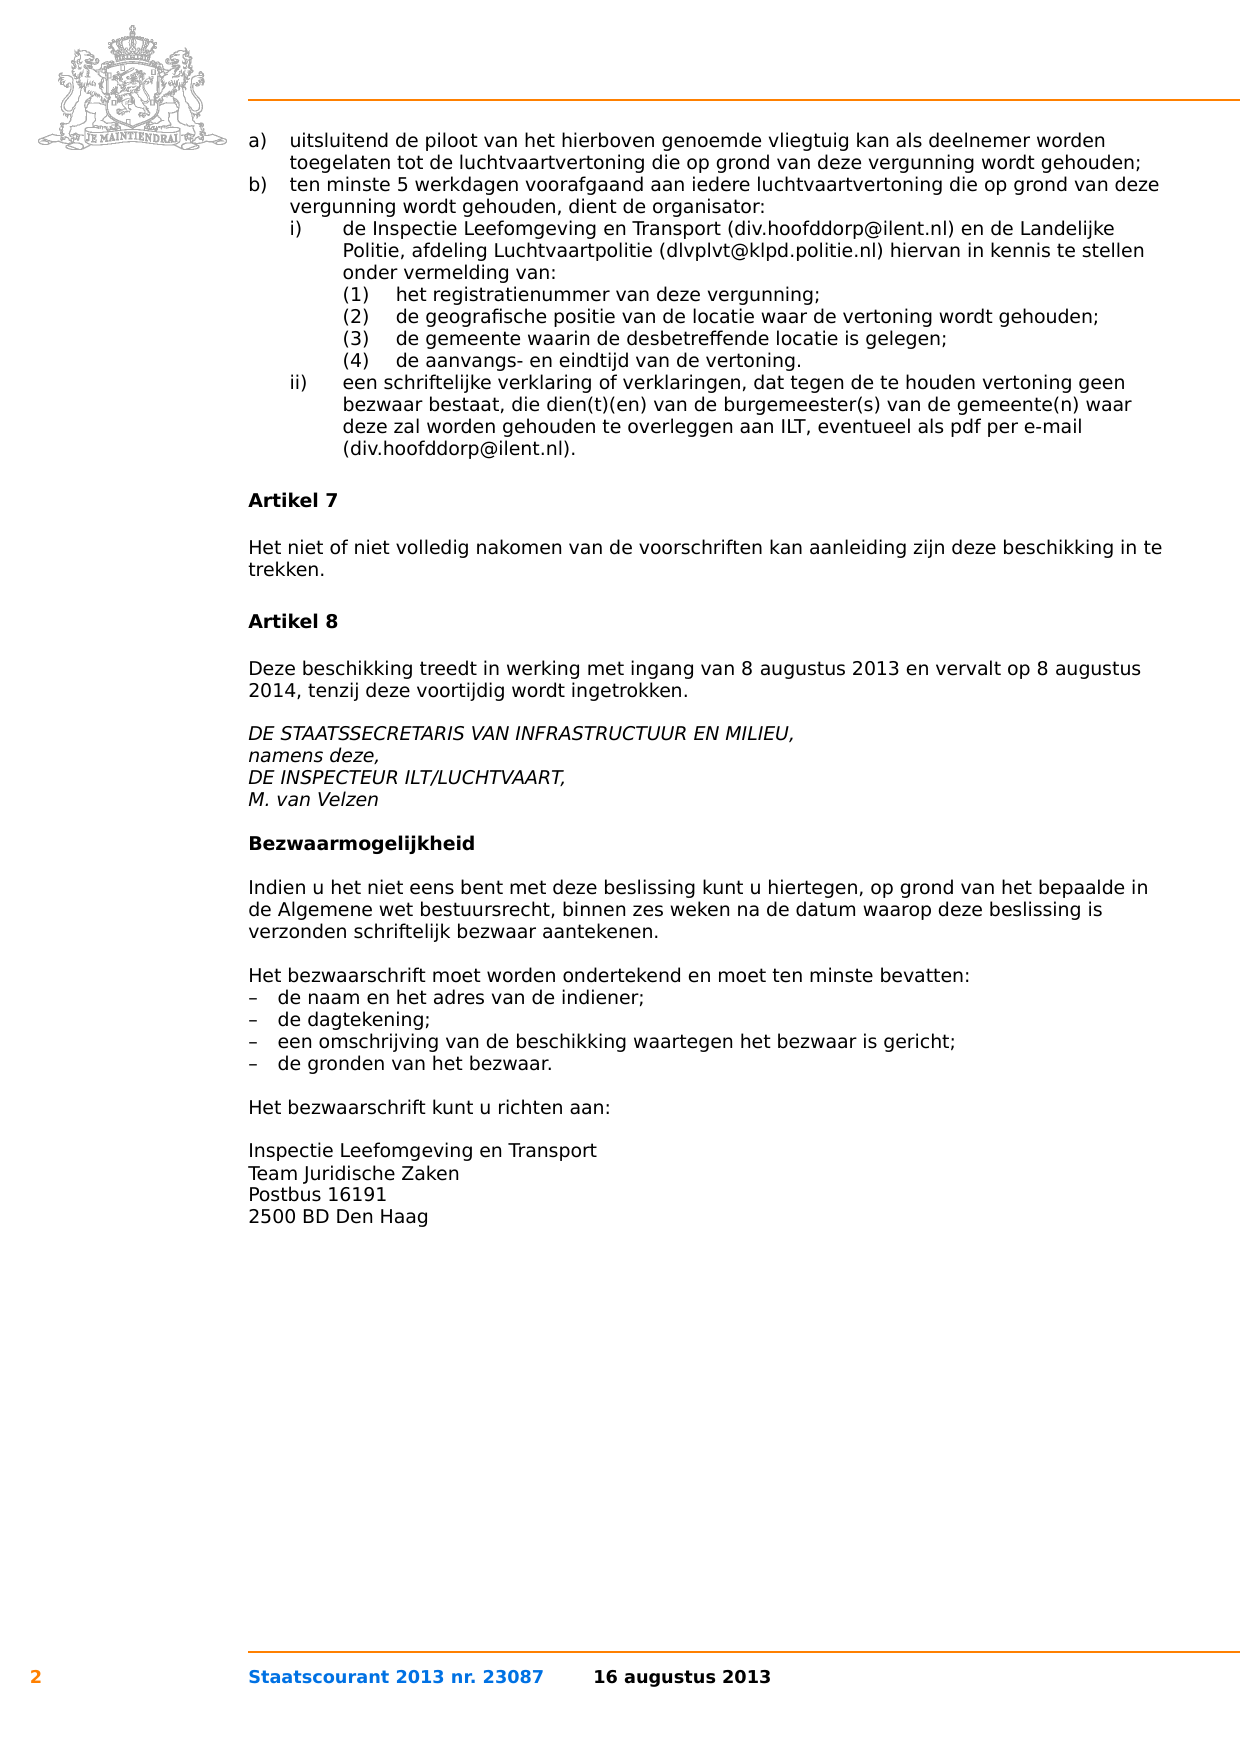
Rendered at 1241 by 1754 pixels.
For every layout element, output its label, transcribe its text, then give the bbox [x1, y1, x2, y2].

text Het bezwaarschrift moet worden ondertekend en moet ten minste bevatten: [248, 965, 1163, 987]
text Bezwaarmogelijkheid [248, 833, 1163, 855]
text Het bezwaarschrift kunt u richten aan: [248, 1097, 1163, 1118]
subtitle Artikel 7 [248, 489, 1163, 512]
text Indien u het niet eens bent met deze beslissing kunt u hiertegen, op grond van het bepaalde in de Algemene wet bestuursrecht, binnen zes weken na de datum waarop deze beslissing is verzonden schriftelijk bezwaar aantekenen. [248, 877, 1163, 943]
text Inspectie Leefomgeving en Transport [248, 1140, 1163, 1162]
text (1) het registratienummer van deze vergunning; [342, 284, 1163, 306]
text Postbus 16191 [248, 1184, 1163, 1206]
text i) de Inspectie Leefomgeving en Transport (div.hoofddorp@ilent.nl) en de Landelijke Politie, afdeling Luchtvaartpolitie (dlvplvt@klpd.politie.nl) hiervan in kennis te stellen onder vermelding van: [289, 218, 1163, 284]
text – de dagtekening; [248, 1009, 1163, 1031]
text DE STAATSSECRETARIS VAN INFRASTRUCTUUR EN MILIEU, namens deze, DE INSPECTEUR ILT/LUCHTVAART, M. van Velzen [248, 723, 1163, 811]
text (2) de geografische positie van de locatie waar de vertoning wordt gehouden; [342, 306, 1163, 328]
text Team Juridische Zaken [248, 1162, 1163, 1184]
text – de naam en het adres van de indiener; [248, 987, 1163, 1009]
text ii) een schriftelijke verklaring of verklaringen, dat tegen de te houden vertoning geen bezwaar bestaat, die dien(t)(en) van de burgemeester(s) van de gemeente(n) waar deze zal worden gehouden te overleggen aan ILT, eventueel als pdf per e-mail (div.hoofddorp@ilent.nl). [289, 372, 1163, 459]
text Het niet of niet volledig nakomen van de voorschriften kan aanleiding zijn deze beschikking in te trekken. [248, 537, 1163, 581]
text Deze beschikking treedt in werking met ingang van 8 augustus 2013 en vervalt op 8 augustus 2014, tenzij deze voortijdig wordt ingetrokken. [248, 657, 1163, 701]
text b) ten minste 5 werkdagen voorafgaand aan iedere luchtvaartvertoning die op grond van deze vergunning wordt gehouden, dient de organisator: [248, 174, 1163, 218]
text (3) de gemeente waarin de desbetreffende locatie is gelegen; [342, 328, 1163, 350]
subtitle Artikel 8 [248, 611, 1163, 632]
text (4) de aanvangs- en eindtijd van de vertoning. [342, 350, 1163, 372]
text – de gronden van het bezwaar. [248, 1053, 1163, 1075]
text a) uitsluitend de piloot van het hierboven genoemde vliegtuig kan als deelnemer worden toegelaten tot de luchtvaartvertoning die op grond van deze vergunning wordt gehouden; [248, 130, 1163, 174]
picture [38, 25, 227, 150]
text 2500 BD Den Haag [248, 1206, 1163, 1228]
text – een omschrijving van de beschikking waartegen het bezwaar is gericht; [248, 1031, 1163, 1053]
